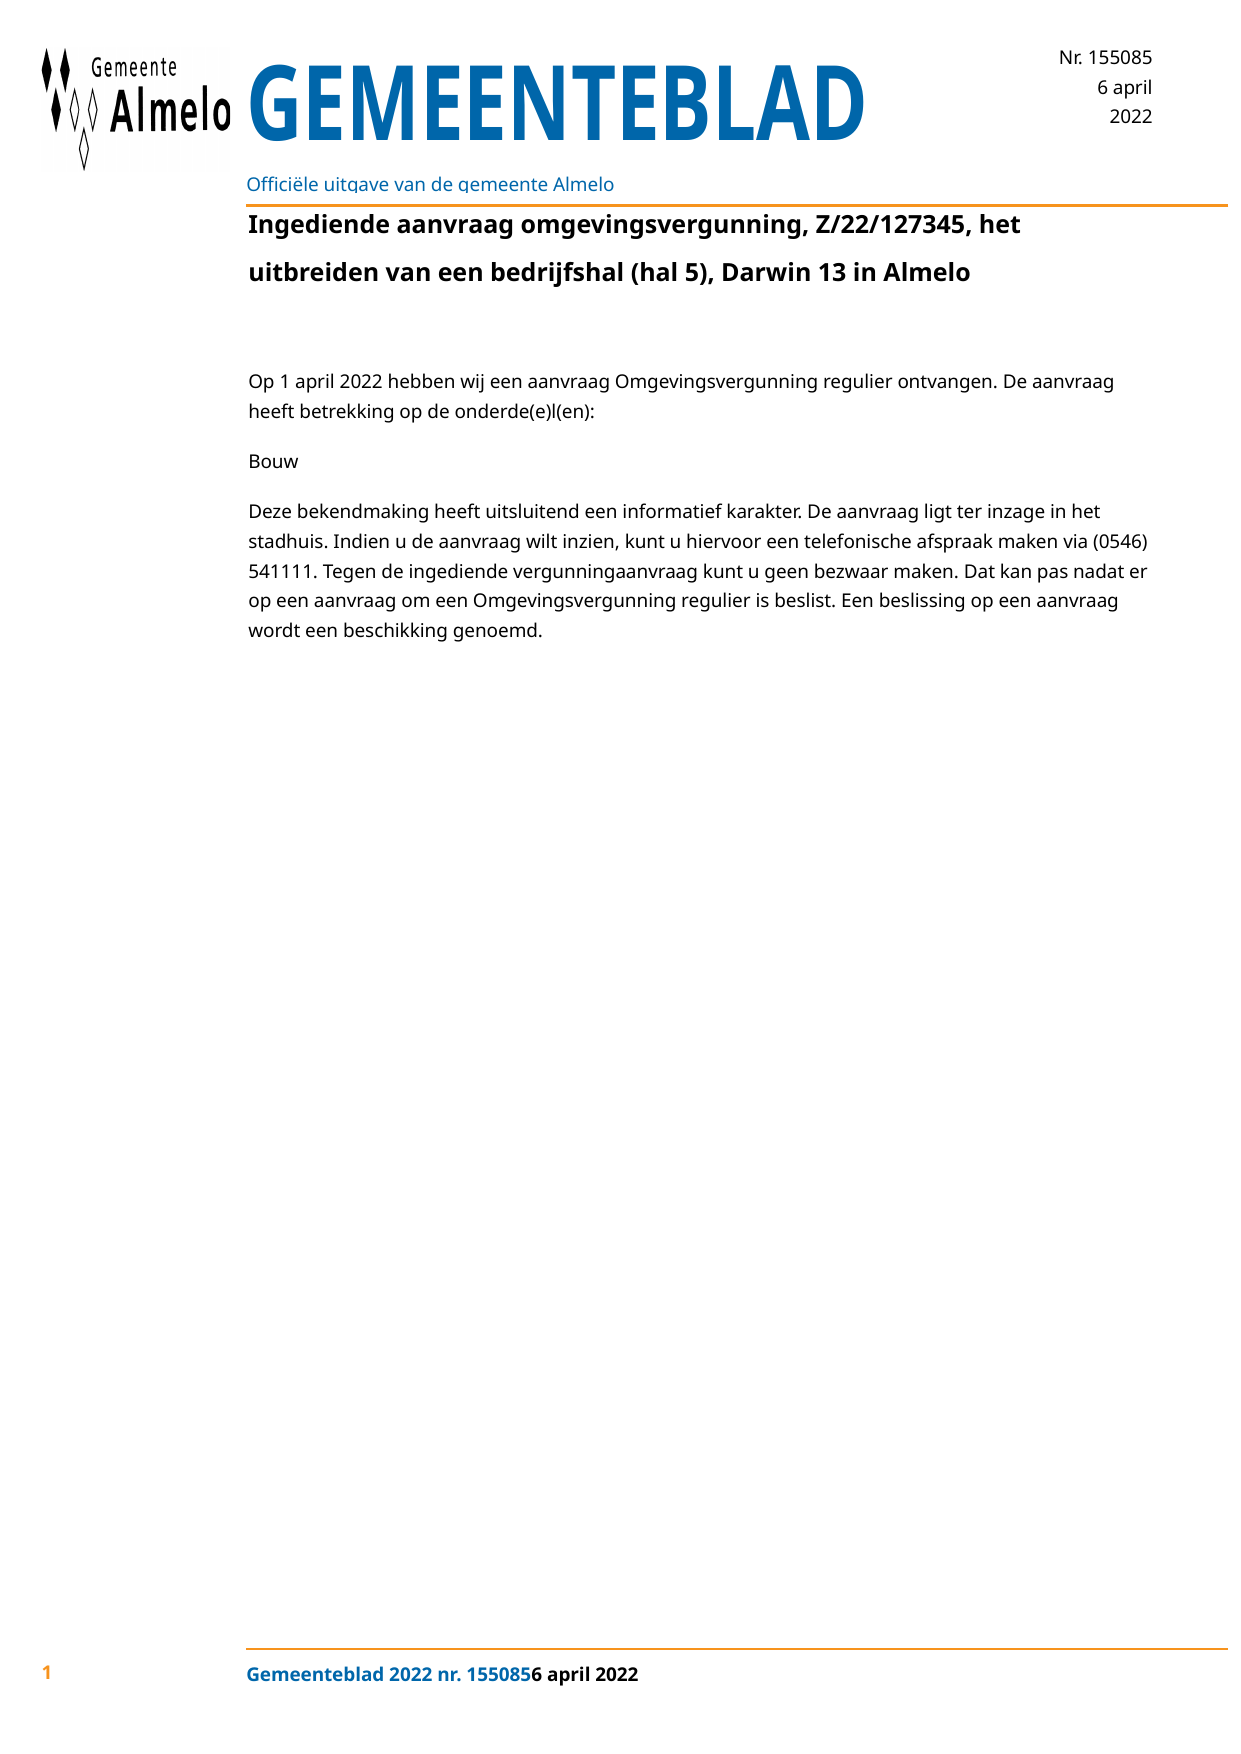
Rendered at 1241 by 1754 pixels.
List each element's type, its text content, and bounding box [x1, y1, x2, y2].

picture [41, 47, 231, 172]
text Deze bekendmaking heeft uitsluitend een informatief karakter. De aanvraag ligt ter inzage in het stadhuis. Indien u de aanvraag wilt inzien, kunt u hiervoor een telefonische afspraak maken via (0546) 541111. Tegen de ingediende vergunningaanvraag kunt u geen bezwaar maken. Dat kan pas nadat er op een aanvraag om een Omgevingsvergunning regulier is beslist. Een beslissing op een aanvraag wordt een beschikking genoemd. [248, 499, 1152, 643]
text Ingediende aanvraag omgevingsvergunning, Z/22/127345, het uitbreiden van een bedrijfshal (hal 5), Darwin 13 in Almelo [248, 207, 1152, 288]
text Op 1 april 2022 hebben wij een aanvraag Omgevingsvergunning regulier ontvangen. De aanvraag heeft betrekking op de onderde(e)l(en): [248, 368, 1152, 424]
text Bouw [248, 448, 1152, 474]
